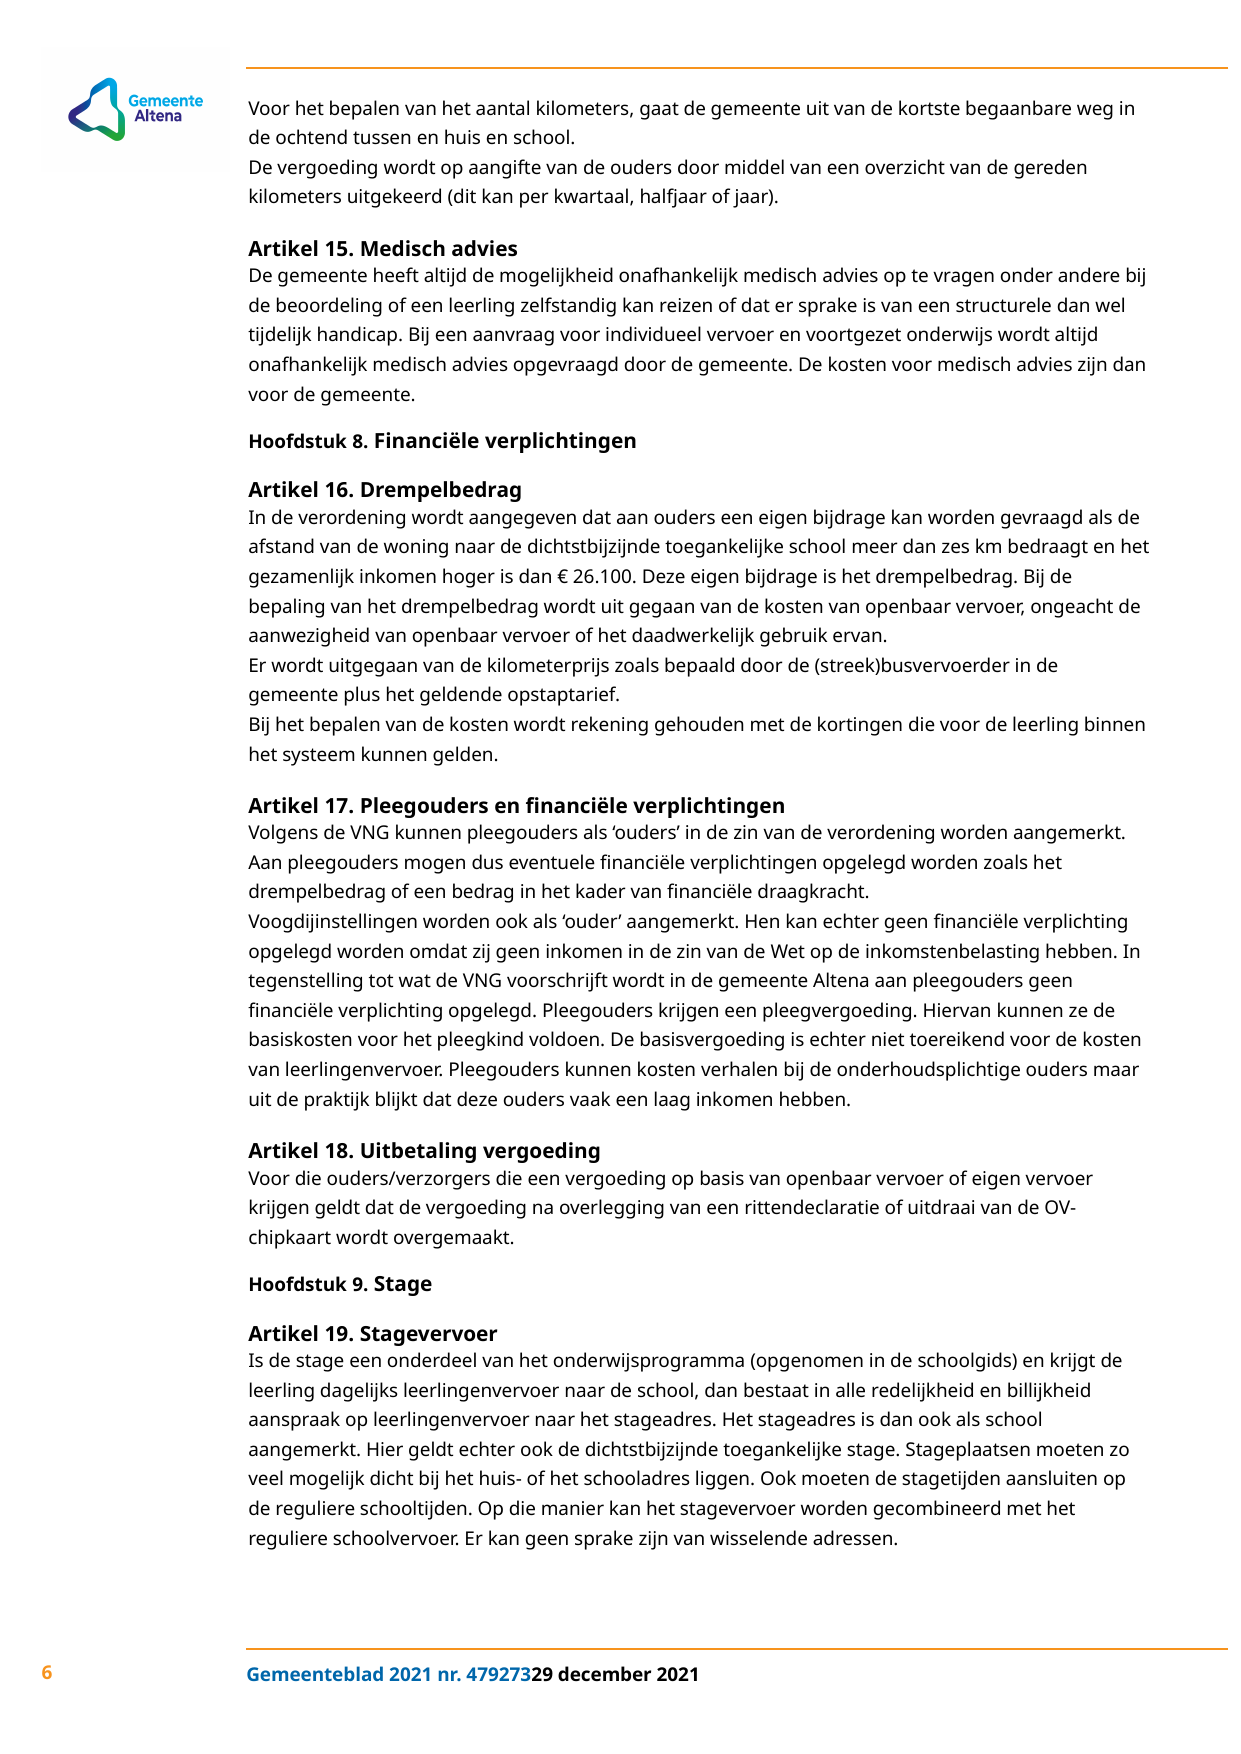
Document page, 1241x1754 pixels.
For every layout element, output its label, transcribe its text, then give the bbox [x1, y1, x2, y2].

text In de verordening wordt aangegeven dat aan ouders een eigen bijdrage kan worden gevraagd als de afstand van de woning naar de dichtstbijzijnde toegankelijke school meer dan zes km bedraagt en het gezamenlijk inkomen hoger is dan € 26.100. Deze eigen bijdrage is het drempelbedrag. Bij de bepaling van het drempelbedrag wordt uit gegaan van de kosten van openbaar vervoer, ongeacht de aanwezigheid van openbaar vervoer of het daadwerkelijk gebruik ervan. [248, 504, 1152, 648]
text Er wordt uitgegaan van de kilometerprijs zoals bepaald door de (streek)busvervoerder in de gemeente plus het geldende opstaptarief. [248, 652, 1152, 707]
picture [41, 47, 231, 172]
text Artikel 17. Pleegouders en financiële verplichtingen [248, 791, 1152, 819]
text Voogdijinstellingen worden ook als ‘ouder’ aangemerkt. Hen kan echter geen financiële verplichting opgelegd worden omdat zij geen inkomen in de zin van de Wet op de inkomstenbelasting hebben. In tegenstelling tot wat de VNG voorschrijft wordt in de gemeente Altena aan pleegouders geen financiële verplichting opgelegd. Pleegouders krijgen een pleegvergoeding. Hiervan kunnen ze de basiskosten voor het pleegkind voldoen. De basisvergoeding is echter niet toereikend voor de kosten van leerlingenvervoer. Pleegouders kunnen kosten verhalen bij de onderhoudsplichtige ouders maar uit de praktijk blijkt dat deze ouders vaak een laag inkomen hebben. [248, 908, 1152, 1112]
text Artikel 18. Uitbetaling vergoeding [248, 1136, 1152, 1165]
text Artikel 19. Stagevervoer [248, 1319, 1152, 1347]
text Bij het bepalen van de kosten wordt rekening gehouden met de kortingen die voor de leerling binnen het systeem kunnen gelden. [248, 711, 1152, 766]
text De vergoeding wordt op aangifte van de ouders door middel van een overzicht van de gereden kilometers uitgekeerd (dit kan per kwartaal, halfjaar of jaar). [248, 154, 1152, 209]
text Voor het bepalen van het aantal kilometers, gaat de gemeente uit van de kortste begaanbare weg in de ochtend tussen en huis en school. [248, 95, 1152, 150]
text Hoofdstuk 8. Financiële verplichtingen [248, 426, 1152, 455]
text De gemeente heeft altijd de mogelijkheid onafhankelijk medisch advies op te vragen onder andere bij de beoordeling of een leerling zelfstandig kan reizen of dat er sprake is van een structurele dan wel tijdelijk handicap. Bij een aanvraag voor individueel vervoer en voortgezet onderwijs wordt altijd onafhankelijk medisch advies opgevraagd door de gemeente. De kosten voor medisch advies zijn dan voor de gemeente. [248, 262, 1152, 406]
text Artikel 16. Drempelbedrag [248, 476, 1152, 504]
text Is de stage een onderdeel van het onderwijsprogramma (opgenomen in de schoolgids) en krijgt de leerling dagelijks leerlingenvervoer naar de school, dan bestaat in alle redelijkheid en billijkheid aanspraak op leerlingenvervoer naar het stageadres. Het stageadres is dan ook als school aangemerkt. Hier geldt echter ook de dichtstbijzijnde toegankelijke stage. Stageplaatsen moeten zo veel mogelijk dicht bij het huis- of het schooladres liggen. Ook moeten de stagetijden aansluiten op de reguliere schooltijden. Op die manier kan het stagevervoer worden gecombineerd met het reguliere schoolvervoer. Er kan geen sprake zijn van wisselende adressen. [248, 1347, 1152, 1550]
text Artikel 15. Medisch advies [248, 234, 1152, 262]
text Voor die ouders/verzorgers die een vergoeding op basis van openbaar vervoer of eigen vervoer krijgen geldt dat de vergoeding na overlegging van een rittendeclaratie of uitdraai van de OV-chipkaart wordt overgemaakt. [248, 1165, 1152, 1249]
text Volgens de VNG kunnen pleegouders als ‘ouders’ in de zin van de verordening worden aangemerkt. Aan pleegouders mogen dus eventuele financiële verplichtingen opgelegd worden zoals het drempelbedrag of een bedrag in het kader van financiële draagkracht. [248, 819, 1152, 904]
text Hoofdstuk 9. Stage [248, 1269, 1152, 1298]
